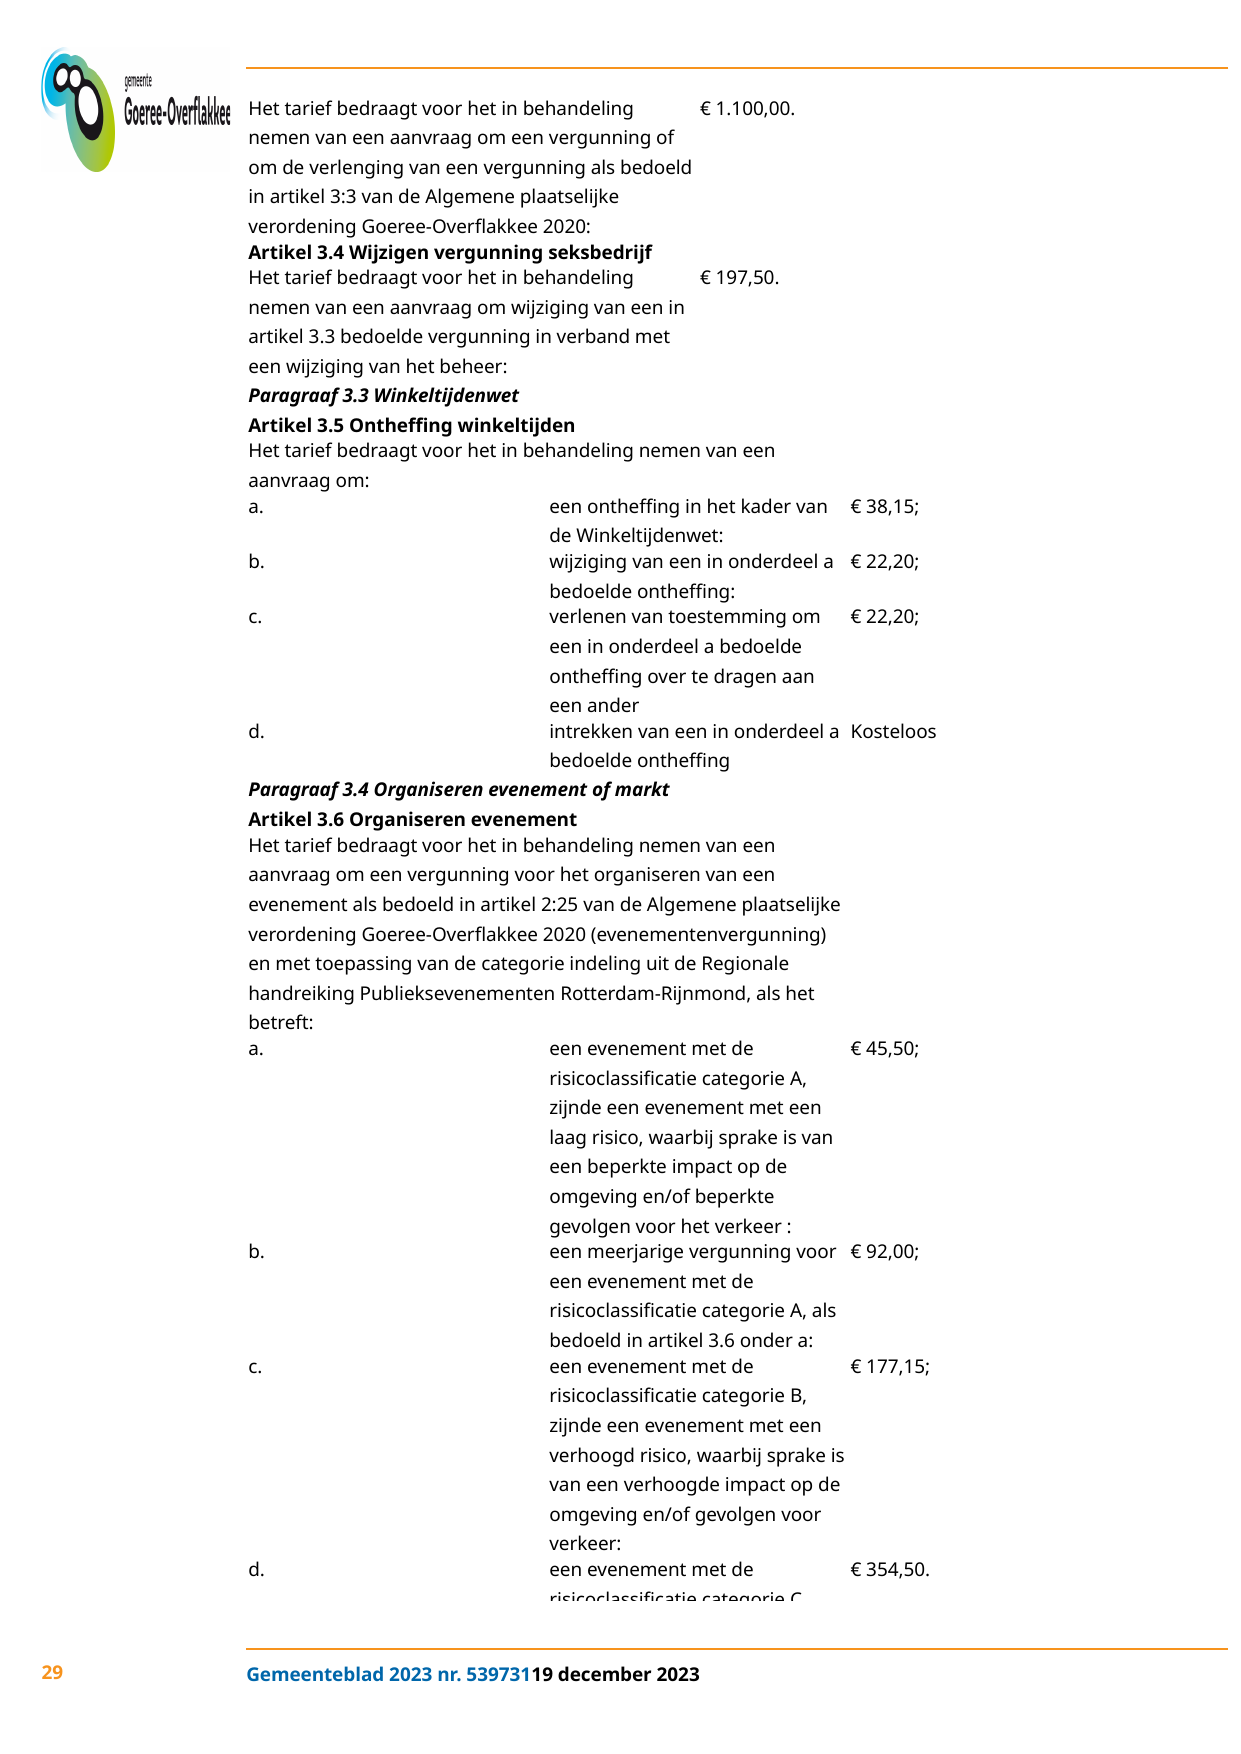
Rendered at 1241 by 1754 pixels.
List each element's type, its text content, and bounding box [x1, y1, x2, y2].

table_cell [850, 832, 1152, 1035]
table_cell b. [248, 1239, 549, 1353]
table_cell c. [248, 1353, 549, 1556]
table_cell € 38,15; [850, 493, 1152, 548]
table_cell € 197,50. [700, 265, 1152, 379]
table_cell d. [248, 718, 549, 773]
table_cell Het tarief bedraagt voor het in behandeling nemen van een aanvraag om een vergunning voor het organiseren van een evenement als bedoeld in artikel 2:25 van de Algemene plaatselijke verordening Goeree-Overflakkee 2020 (evenementenvergunning) en met toepassing van de categorie indeling uit de Regionale handreiking Publieksevenementen Rotterdam-Rijnmond, als het betreft: [248, 832, 850, 1035]
table_cell Het tarief bedraagt voor het in behandeling nemen van een aanvraag om: [248, 438, 850, 493]
table_cell € 22,20; [850, 548, 1152, 604]
table_cell een evenement met de risicoclassificatie categorie A, zijnde een evenement met een laag risico, waarbij sprake is van een beperkte impact op de omgeving en/of beperkte gevolgen voor het verkeer : [549, 1035, 850, 1238]
table_cell € 177,15; [850, 1353, 1152, 1556]
table_cell een evenement met de risicoclassificatie categorie B, zijnde een evenement met een verhoogd risico, waarbij sprake is van een verhoogde impact op de omgeving en/of gevolgen voor verkeer: [549, 1353, 850, 1556]
table_header [850, 806, 1152, 832]
table_cell b. [248, 548, 549, 604]
table_cell [700, 239, 1152, 264]
table_cell verlenen van toestemming om een in onderdeel a bedoelde ontheffing over te dragen aan een ander [549, 604, 850, 718]
table_cell een meerjarige vergunning voor een evenement met de risicoclassificatie categorie A, als bedoeld in artikel 3.6 onder a: [549, 1239, 850, 1353]
text Paragraaf 3.4 Organiseren evenement of markt [248, 777, 1152, 802]
table_cell a. [248, 493, 549, 548]
table_cell [850, 438, 1152, 493]
table_cell Het tarief bedraagt voor het in behandeling nemen van een aanvraag om wijziging van een in artikel 3.3 bedoelde vergunning in verband met een wijziging van het beheer: [248, 265, 700, 379]
table_cell € 92,00; [850, 1239, 1152, 1353]
table_cell een ontheffing in het kader van de Winkeltijdenwet: [549, 493, 850, 548]
table_cell Artikel 3.4 Wijzigen vergunning seksbedrijf [248, 239, 700, 264]
table_cell intrekken van een in onderdeel a bedoelde ontheffing [549, 718, 850, 773]
table_cell d. [248, 1556, 549, 1601]
table_cell c. [248, 604, 549, 718]
table_cell € 1.100,00. [700, 95, 1152, 239]
text Paragraaf 3.3 Winkeltijdenwet [248, 382, 1152, 408]
table_cell € 22,20; [850, 604, 1152, 718]
table_cell wijziging van een in onderdeel a bedoelde ontheffing: [549, 548, 850, 604]
table_cell Het tarief bedraagt voor het in behandeling nemen van een aanvraag om een vergunning of om de verlenging van een vergunning als bedoeld in artikel 3:3 van de Algemene plaatselijke verordening Goeree-Overflakkee 2020: [248, 95, 700, 239]
picture [41, 47, 231, 172]
table_cell a. [248, 1035, 549, 1238]
table_cell € 45,50; [850, 1035, 1152, 1238]
table_header Artikel 3.6 Organiseren evenement [248, 806, 850, 832]
table_cell Kosteloos [850, 718, 1152, 773]
table_cell een evenement met de risicoclassificatie categorie C, [549, 1556, 850, 1601]
table_header Artikel 3.5 Ontheffing winkeltijden [248, 412, 850, 438]
table_header [850, 412, 1152, 438]
table_cell € 354,50. [850, 1556, 1152, 1601]
